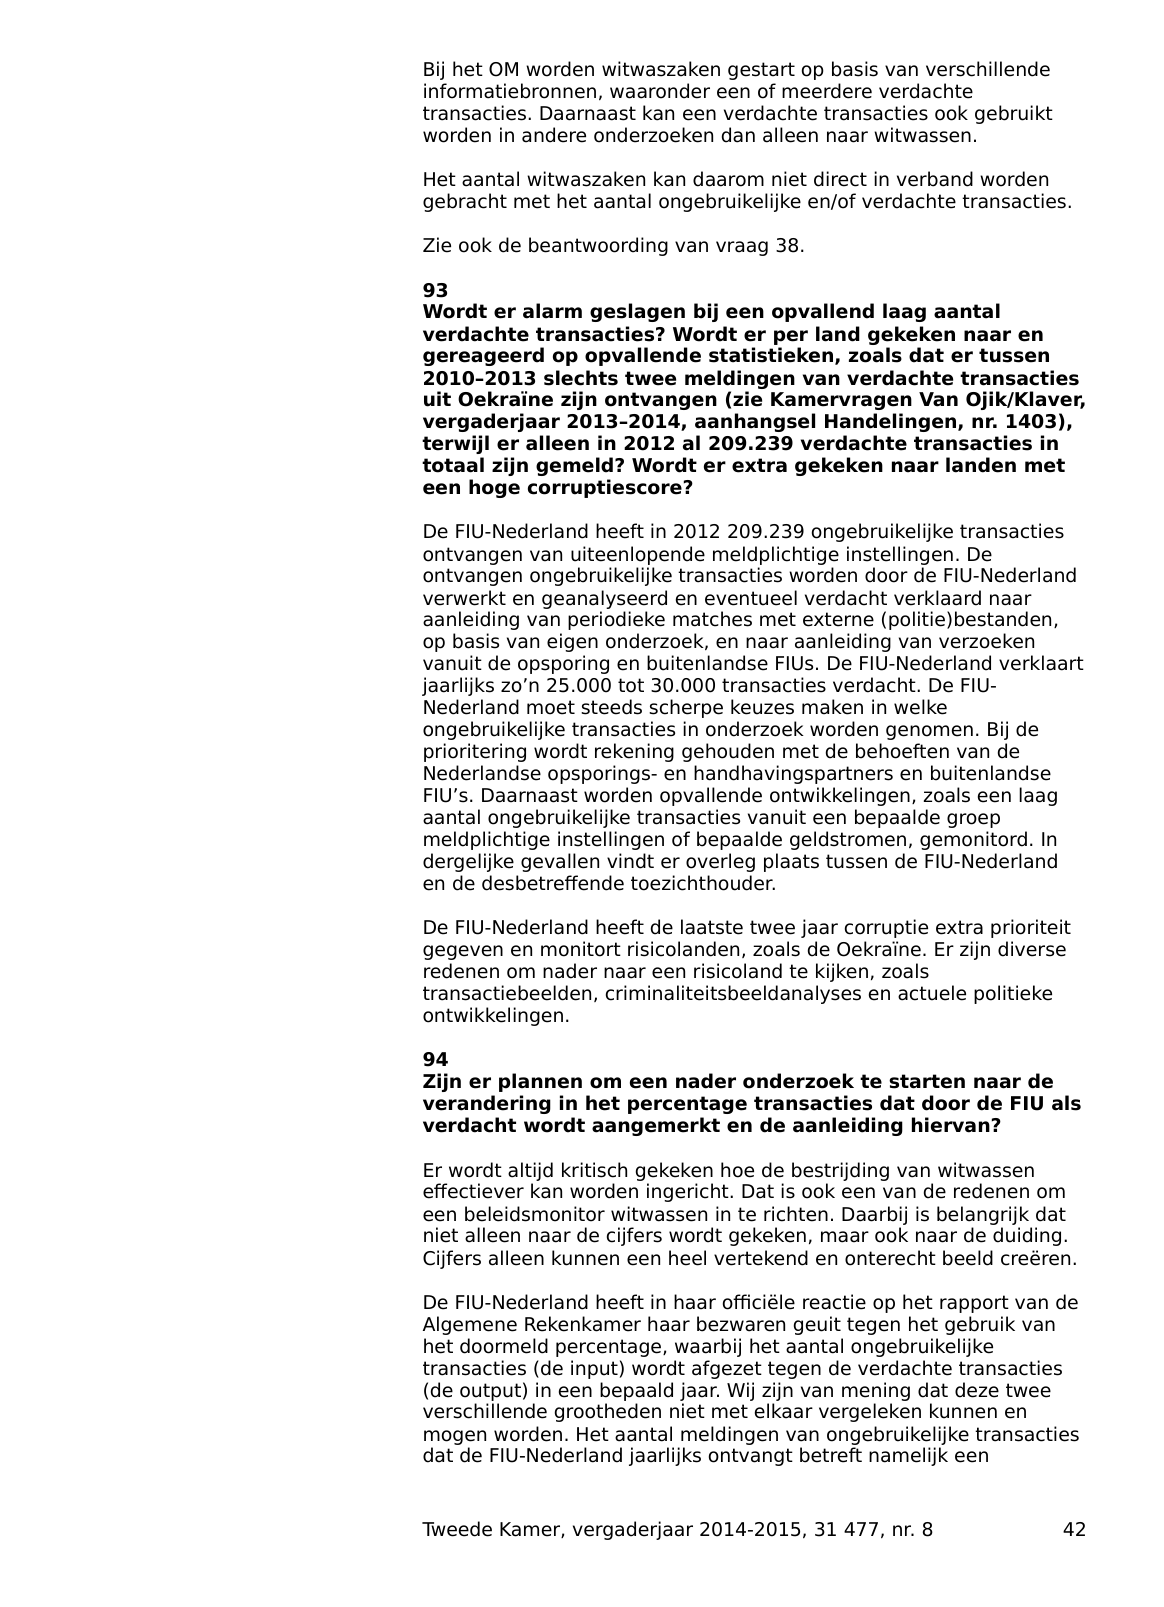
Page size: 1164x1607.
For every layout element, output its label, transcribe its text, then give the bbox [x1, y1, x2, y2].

text Er wordt altijd kritisch gekeken hoe de bestrijding van witwassen effectiever kan worden ingericht. Dat is ook een van de redenen om een beleidsmonitor witwassen in te richten. Daarbij is belangrijk dat niet alleen naar de cijfers wordt gekeken, maar ook naar de duiding. Cijfers alleen kunnen een heel vertekend en onterecht beeld creëren. [422, 1159, 1087, 1269]
text Zie ook de beantwoording van vraag 38. [422, 235, 1087, 257]
text Zijn er plannen om een nader onderzoek te starten naar de verandering in het percentage transacties dat door de FIU als verdacht wordt aangemerkt en de aanleiding hiervan? [422, 1071, 1087, 1137]
text De FIU-Nederland heeft in 2012 209.239 ongebruikelijke transacties ontvangen van uiteenlopende meldplichtige instellingen. De ontvangen ongebruikelijke transacties worden door de FIU-Nederland verwerkt en geanalyseerd en eventueel verdacht verklaard naar aanleiding van periodieke matches met externe (politie)bestanden, op basis van eigen onderzoek, en naar aanleiding van verzoeken vanuit de opsporing en buitenlandse FIUs. De FIU-Nederland verklaart jaarlijks zo’n 25.000 tot 30.000 transacties verdacht. De FIU-Nederland moet steeds scherpe keuzes maken in welke ongebruikelijke transacties in onderzoek worden genomen. Bij de prioritering wordt rekening gehouden met de behoeften van de Nederlandse opsporings- en handhavingspartners en buitenlandse FIU’s. Daarnaast worden opvallende ontwikkelingen, zoals een laag aantal ongebruikelijke transacties vanuit een bepaalde groep meldplichtige instellingen of bepaalde geldstromen, gemonitord. In dergelijke gevallen vindt er overleg plaats tussen de FIU-Nederland en de desbetreffende toezichthouder. [422, 521, 1087, 895]
text De FIU-Nederland heeft in haar officiële reactie op het rapport van de Algemene Rekenkamer haar bezwaren geuit tegen het gebruik van het doormeld percentage, waarbij het aantal ongebruikelijke transacties (de input) wordt afgezet tegen de verdachte transacties (de output) in een bepaald jaar. Wij zijn van mening dat deze twee verschillende grootheden niet met elkaar vergeleken kunnen en mogen worden. Het aantal meldingen van ongebruikelijke transacties dat de FIU-Nederland jaarlijks ontvangt betreft namelijk een [422, 1292, 1087, 1467]
text Bij het OM worden witwaszaken gestart op basis van verschillende informatiebronnen, waaronder een of meerdere verdachte transacties. Daarnaast kan een verdachte transacties ook gebruikt worden in andere onderzoeken dan alleen naar witwassen. [422, 59, 1087, 147]
text 94 [422, 1049, 1087, 1071]
text 93 [422, 279, 1087, 301]
text Wordt er alarm geslagen bij een opvallend laag aantal verdachte transacties? Wordt er per land gekeken naar en gereageerd op opvallende statistieken, zoals dat er tussen 2010–2013 slechts twee meldingen van verdachte transacties uit Oekraïne zijn ontvangen (zie Kamervragen Van Ojik/Klaver, vergaderjaar 2013–2014, aanhangsel Handelingen, nr. 1403), terwijl er alleen in 2012 al 209.239 verdachte transacties in totaal zijn gemeld? Wordt er extra gekeken naar landen met een hoge corruptiescore? [422, 301, 1087, 499]
text Het aantal witwaszaken kan daarom niet direct in verband worden gebracht met het aantal ongebruikelijke en/of verdachte transacties. [422, 169, 1087, 213]
text De FIU-Nederland heeft de laatste twee jaar corruptie extra prioriteit gegeven en monitort risicolanden, zoals de Oekraïne. Er zijn diverse redenen om nader naar een risicoland te kijken, zoals transactiebeelden, criminaliteitsbeeldanalyses en actuele politieke ontwikkelingen. [422, 917, 1087, 1027]
